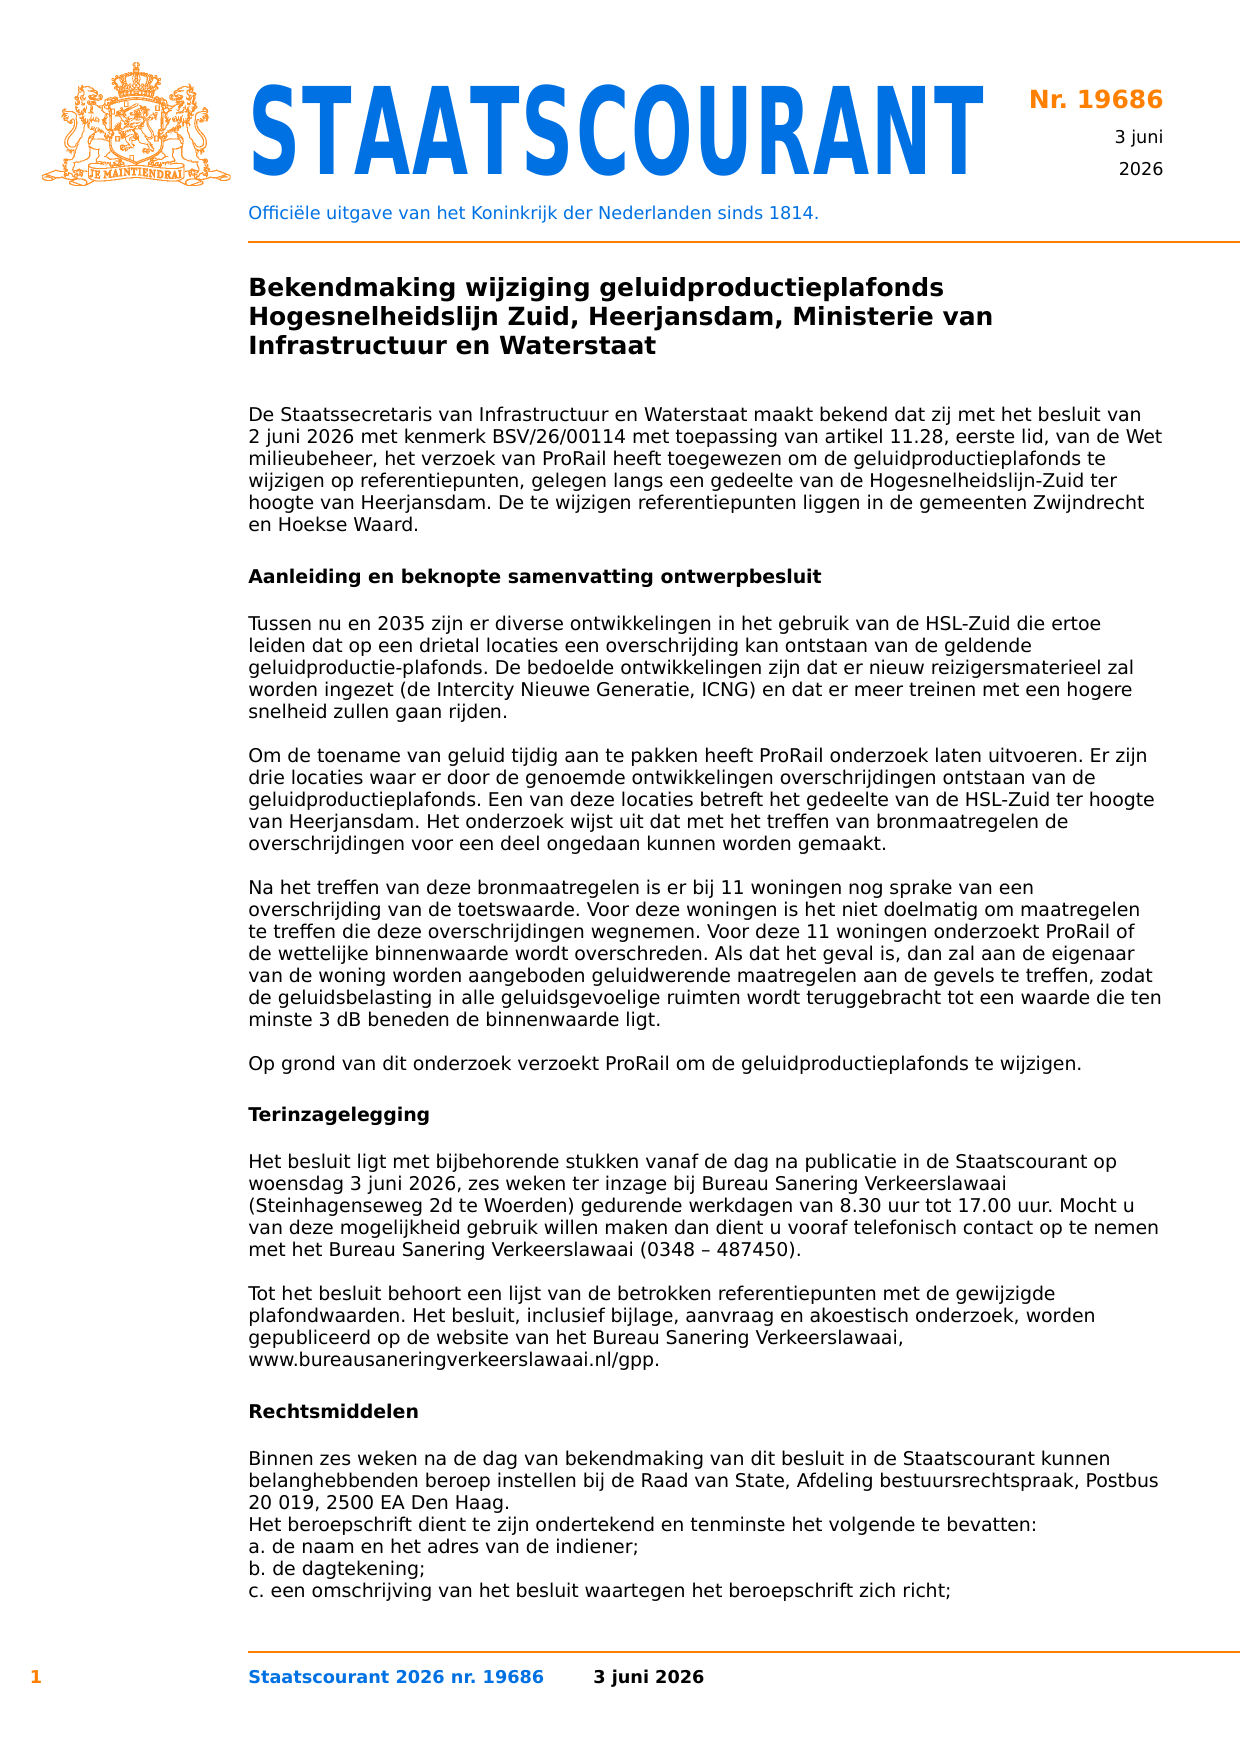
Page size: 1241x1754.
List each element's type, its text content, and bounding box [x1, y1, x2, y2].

text Het besluit ligt met bijbehorende stukken vanaf de dag na publicatie in de Staatscourant op woensdag 3 juni 2026, zes weken ter inzage bij Bureau Sanering Verkeerslawaai (Steinhagenseweg 2d te Woerden) gedurende werkdagen van 8.30 uur tot 17.00 uur. Mocht u van deze mogelijkheid gebruik willen maken dan dient u vooraf telefonisch contact op te nemen met het Bureau Sanering Verkeerslawaai (0348 – 487450). [248, 1151, 1163, 1261]
table_cell Officiële uitgave van het Koninkrijk der Nederlanden sinds 1814. [248, 203, 1240, 241]
text Na het treffen van deze bronmaatregelen is er bij 11 woningen nog sprake van een overschrijding van de toetswaarde. Voor deze woningen is het niet doelmatig om maatregelen te treffen die deze overschrijdingen wegnemen. Voor deze 11 woningen onderzoekt ProRail of de wettelijke binnenwaarde wordt overschreden. Als dat het geval is, dan zal aan de eigenaar van de woning worden aangeboden geluidwerende maatregelen aan de gevels te treffen, zodat de geluidsbelasting in alle geluidsgevoelige ruimten wordt teruggebracht tot een waarde die ten minste 3 dB beneden de binnenwaarde ligt. [248, 877, 1163, 1031]
text b. de dagtekening; [248, 1558, 1163, 1580]
table_header Nr. 19686 [998, 62, 1240, 121]
table_cell 2026 [998, 153, 1240, 203]
subtitle Rechtsmiddelen [248, 1401, 1163, 1423]
text Om de toename van geluid tijdig aan te pakken heeft ProRail onderzoek laten uitvoeren. Er zijn drie locaties waar er door de genoemde ontwikkelingen overschrijdingen ontstaan van de geluidproductieplafonds. Een van deze locaties betreft het gedeelte van de HSL-Zuid ter hoogte van Heerjansdam. Het onderzoek wijst uit dat met het treffen van bronmaatregelen de overschrijdingen voor een deel ongedaan kunnen worden gemaakt. [248, 745, 1163, 855]
table_cell 3 juni [998, 121, 1240, 153]
subtitle Bekendmaking wijziging geluidproductieplafonds Hogesnelheidslijn Zuid, Heerjansdam, Ministerie van Infrastructuur en Waterstaat [248, 273, 1163, 361]
text Binnen zes weken na de dag van bekendmaking van dit besluit in de Staatscourant kunnen belanghebbenden beroep instellen bij de Raad van State, Afdeling bestuursrechtspraak, Postbus 20 019, 2500 EA Den Haag. [248, 1448, 1163, 1514]
text Tussen nu en 2035 zijn er diverse ontwikkelingen in het gebruik van de HSL-Zuid die ertoe leiden dat op een drietal locaties een overschrijding kan ontstaan van de geldende geluidproductie-plafonds. De bedoelde ontwikkelingen zijn dat er nieuw reizigersmaterieel zal worden ingezet (de Intercity Nieuwe Generatie, ICNG) en dat er meer treinen met een hogere snelheid zullen gaan rijden. [248, 613, 1163, 723]
text Het beroepschrift dient te zijn ondertekend en tenminste het volgende te bevatten: [248, 1514, 1163, 1536]
subtitle Aanleiding en beknopte samenvatting ontwerpbesluit [248, 566, 1163, 588]
text a. de naam en het adres van de indiener; [248, 1536, 1163, 1558]
table_header STAATSCOURANT [248, 62, 998, 203]
text Tot het besluit behoort een lijst van de betrokken referentiepunten met de gewijzigde plafondwaarden. Het besluit, inclusief bijlage, aanvraag en akoestisch onderzoek, worden gepubliceerd op de website van het Bureau Sanering Verkeerslawaai, www.bureausaneringverkeerslawaai.nl/gpp. [248, 1283, 1163, 1371]
picture [41, 62, 231, 186]
text c. een omschrijving van het besluit waartegen het beroepschrift zich richt; [248, 1580, 1163, 1602]
text Op grond van dit onderzoek verzoekt ProRail om de geluidproductieplafonds te wijzigen. [248, 1052, 1163, 1074]
subtitle Terinzagelegging [248, 1104, 1163, 1126]
text De Staatssecretaris van Infrastructuur en Waterstaat maakt bekend dat zij met het besluit van 2 juni 2026 met kenmerk BSV/26/00114 met toepassing van artikel 11.28, eerste lid, van de Wet milieubeheer, het verzoek van ProRail heeft toegewezen om de geluidproductieplafonds te wijzigen op referentiepunten, gelegen langs een gedeelte van de Hogesnelheidslijn-Zuid ter hoogte van Heerjansdam. De te wijzigen referentiepunten liggen in de gemeenten Zwijndrecht en Hoekse Waard. [248, 404, 1163, 536]
table_header [25, 62, 248, 241]
